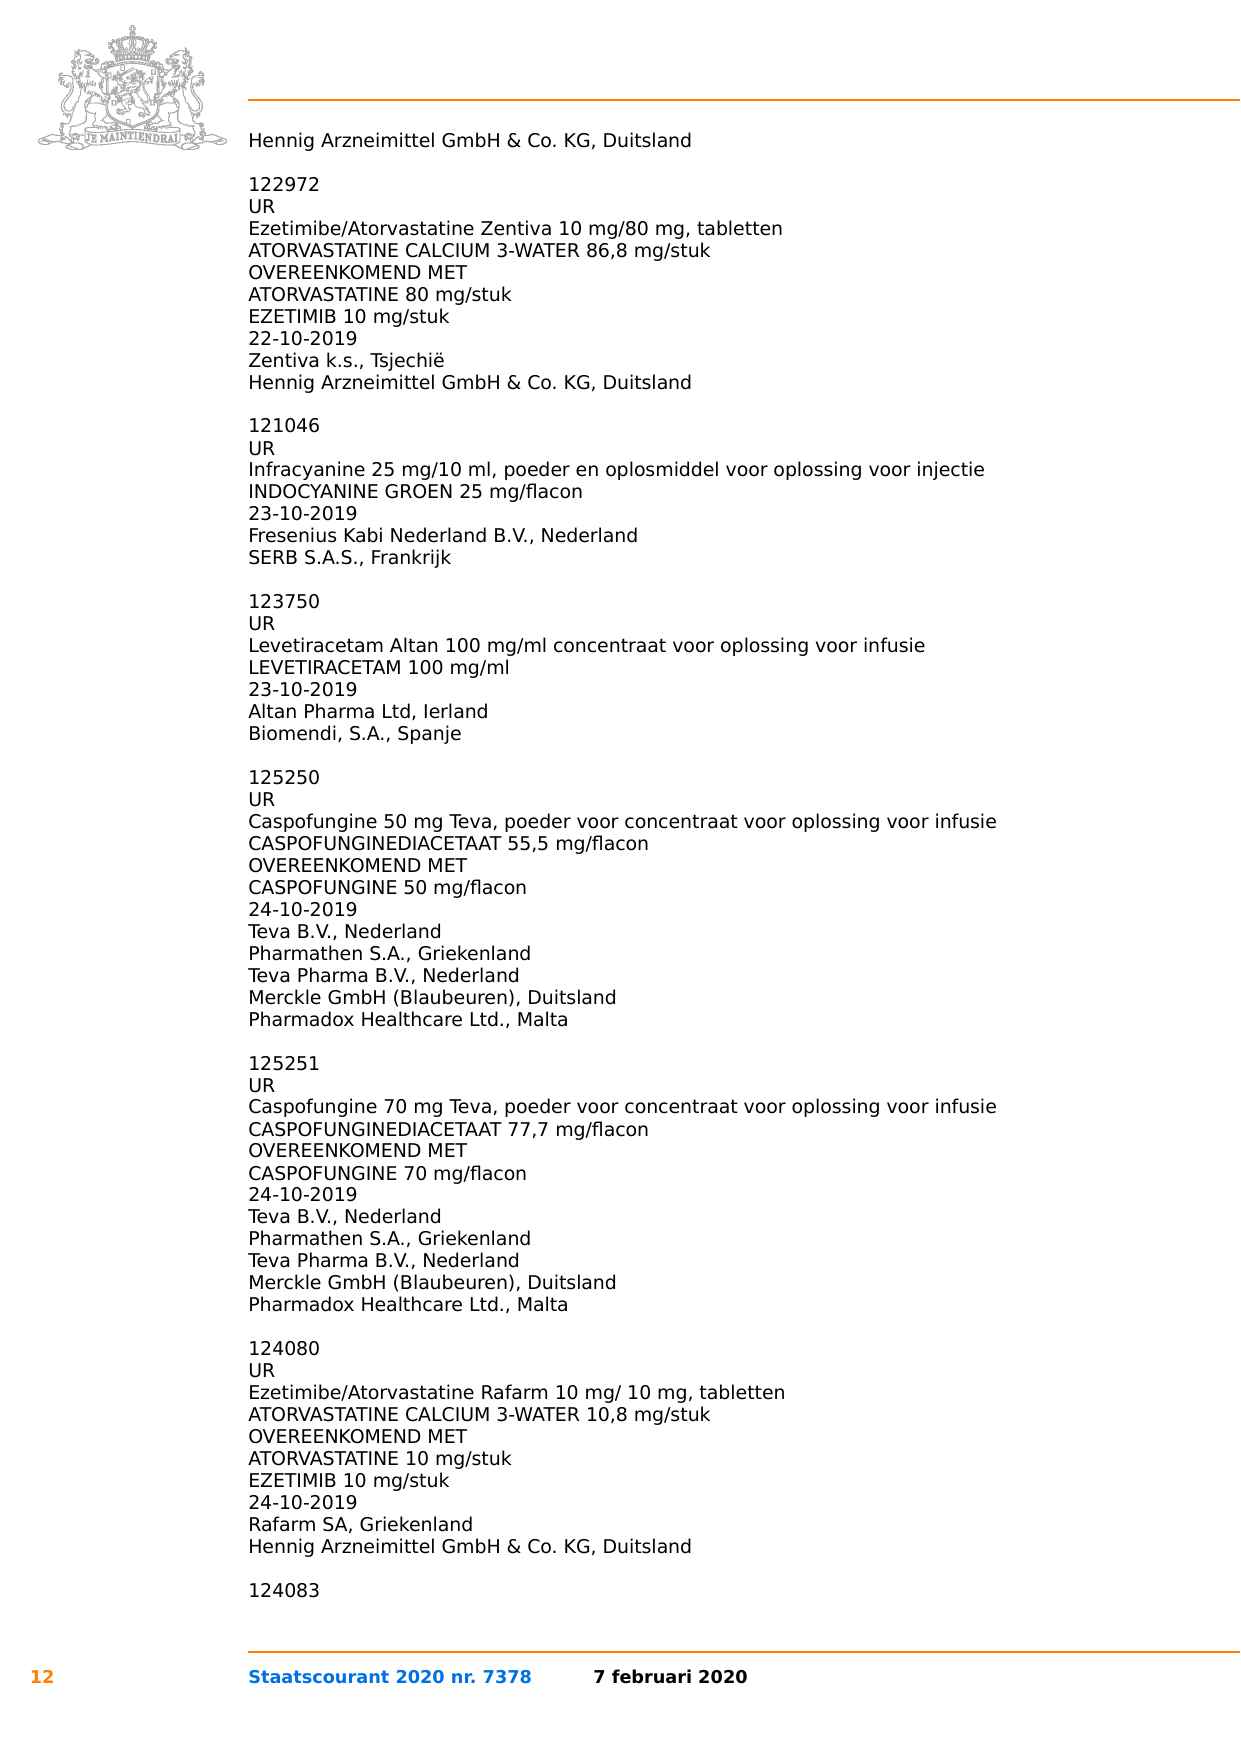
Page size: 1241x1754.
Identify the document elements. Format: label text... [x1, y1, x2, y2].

text Hennig Arzneimittel GmbH & Co. KG, Duitsland [248, 1536, 1163, 1558]
text 121046 [248, 415, 1163, 437]
text OVEREENKOMEND MET [248, 1426, 1163, 1448]
text Pharmathen S.A., Griekenland [248, 1228, 1163, 1250]
text Fresenius Kabi Nederland B.V., Nederland [248, 525, 1163, 547]
text UR [248, 789, 1163, 811]
text Pharmathen S.A., Griekenland [248, 943, 1163, 965]
text Zentiva k.s., Tsjechië [248, 349, 1163, 372]
text Pharmadox Healthcare Ltd., Malta [248, 1294, 1163, 1316]
text Merckle GmbH (Blaubeuren), Duitsland [248, 987, 1163, 1009]
text 24-10-2019 [248, 899, 1163, 921]
text CASPOFUNGINE 70 mg/flacon [248, 1162, 1163, 1184]
text Infracyanine 25 mg/10 ml, poeder en oplosmiddel voor oplossing voor injectie [248, 459, 1163, 481]
picture [38, 25, 227, 150]
text 23-10-2019 [248, 679, 1163, 701]
text 24-10-2019 [248, 1184, 1163, 1206]
text UR [248, 196, 1163, 218]
text Hennig Arzneimittel GmbH & Co. KG, Duitsland [248, 372, 1163, 393]
text ATORVASTATINE CALCIUM 3-WATER 86,8 mg/stuk [248, 240, 1163, 262]
text CASPOFUNGINEDIACETAAT 55,5 mg/flacon [248, 833, 1163, 855]
text ATORVASTATINE 80 mg/stuk [248, 284, 1163, 306]
text Teva Pharma B.V., Nederland [248, 1250, 1163, 1272]
text Ezetimibe/Atorvastatine Zentiva 10 mg/80 mg, tabletten [248, 218, 1163, 240]
text Merckle GmbH (Blaubeuren), Duitsland [248, 1272, 1163, 1294]
text CASPOFUNGINE 50 mg/flacon [248, 877, 1163, 899]
text 22-10-2019 [248, 328, 1163, 349]
text ATORVASTATINE CALCIUM 3-WATER 10,8 mg/stuk [248, 1404, 1163, 1426]
text INDOCYANINE GROEN 25 mg/flacon [248, 481, 1163, 503]
text 24-10-2019 [248, 1492, 1163, 1514]
text 125250 [248, 767, 1163, 789]
text Caspofungine 70 mg Teva, poeder voor concentraat voor oplossing voor infusie [248, 1096, 1163, 1118]
text UR [248, 1074, 1163, 1096]
text UR [248, 437, 1163, 459]
text ATORVASTATINE 10 mg/stuk [248, 1448, 1163, 1470]
text EZETIMIB 10 mg/stuk [248, 306, 1163, 328]
text Pharmadox Healthcare Ltd., Malta [248, 1009, 1163, 1031]
text Biomendi, S.A., Spanje [248, 723, 1163, 745]
text UR [248, 613, 1163, 635]
text 124083 [248, 1580, 1163, 1602]
text 123750 [248, 591, 1163, 613]
text 122972 [248, 174, 1163, 196]
text Ezetimibe/Atorvastatine Rafarm 10 mg/ 10 mg, tabletten [248, 1382, 1163, 1404]
text Caspofungine 50 mg Teva, poeder voor concentraat voor oplossing voor infusie [248, 811, 1163, 833]
text OVEREENKOMEND MET [248, 1140, 1163, 1162]
text OVEREENKOMEND MET [248, 855, 1163, 877]
text OVEREENKOMEND MET [248, 262, 1163, 284]
text Rafarm SA, Griekenland [248, 1514, 1163, 1536]
text 125251 [248, 1052, 1163, 1074]
text LEVETIRACETAM 100 mg/ml [248, 657, 1163, 679]
text Altan Pharma Ltd, Ierland [248, 701, 1163, 723]
text EZETIMIB 10 mg/stuk [248, 1470, 1163, 1492]
text 23-10-2019 [248, 503, 1163, 525]
text CASPOFUNGINEDIACETAAT 77,7 mg/flacon [248, 1118, 1163, 1140]
text Teva B.V., Nederland [248, 1206, 1163, 1228]
text Teva B.V., Nederland [248, 921, 1163, 943]
text Teva Pharma B.V., Nederland [248, 965, 1163, 987]
text Hennig Arzneimittel GmbH & Co. KG, Duitsland [248, 130, 1163, 152]
text Levetiracetam Altan 100 mg/ml concentraat voor oplossing voor infusie [248, 635, 1163, 657]
text UR [248, 1360, 1163, 1382]
text 124080 [248, 1338, 1163, 1360]
text SERB S.A.S., Frankrijk [248, 547, 1163, 569]
